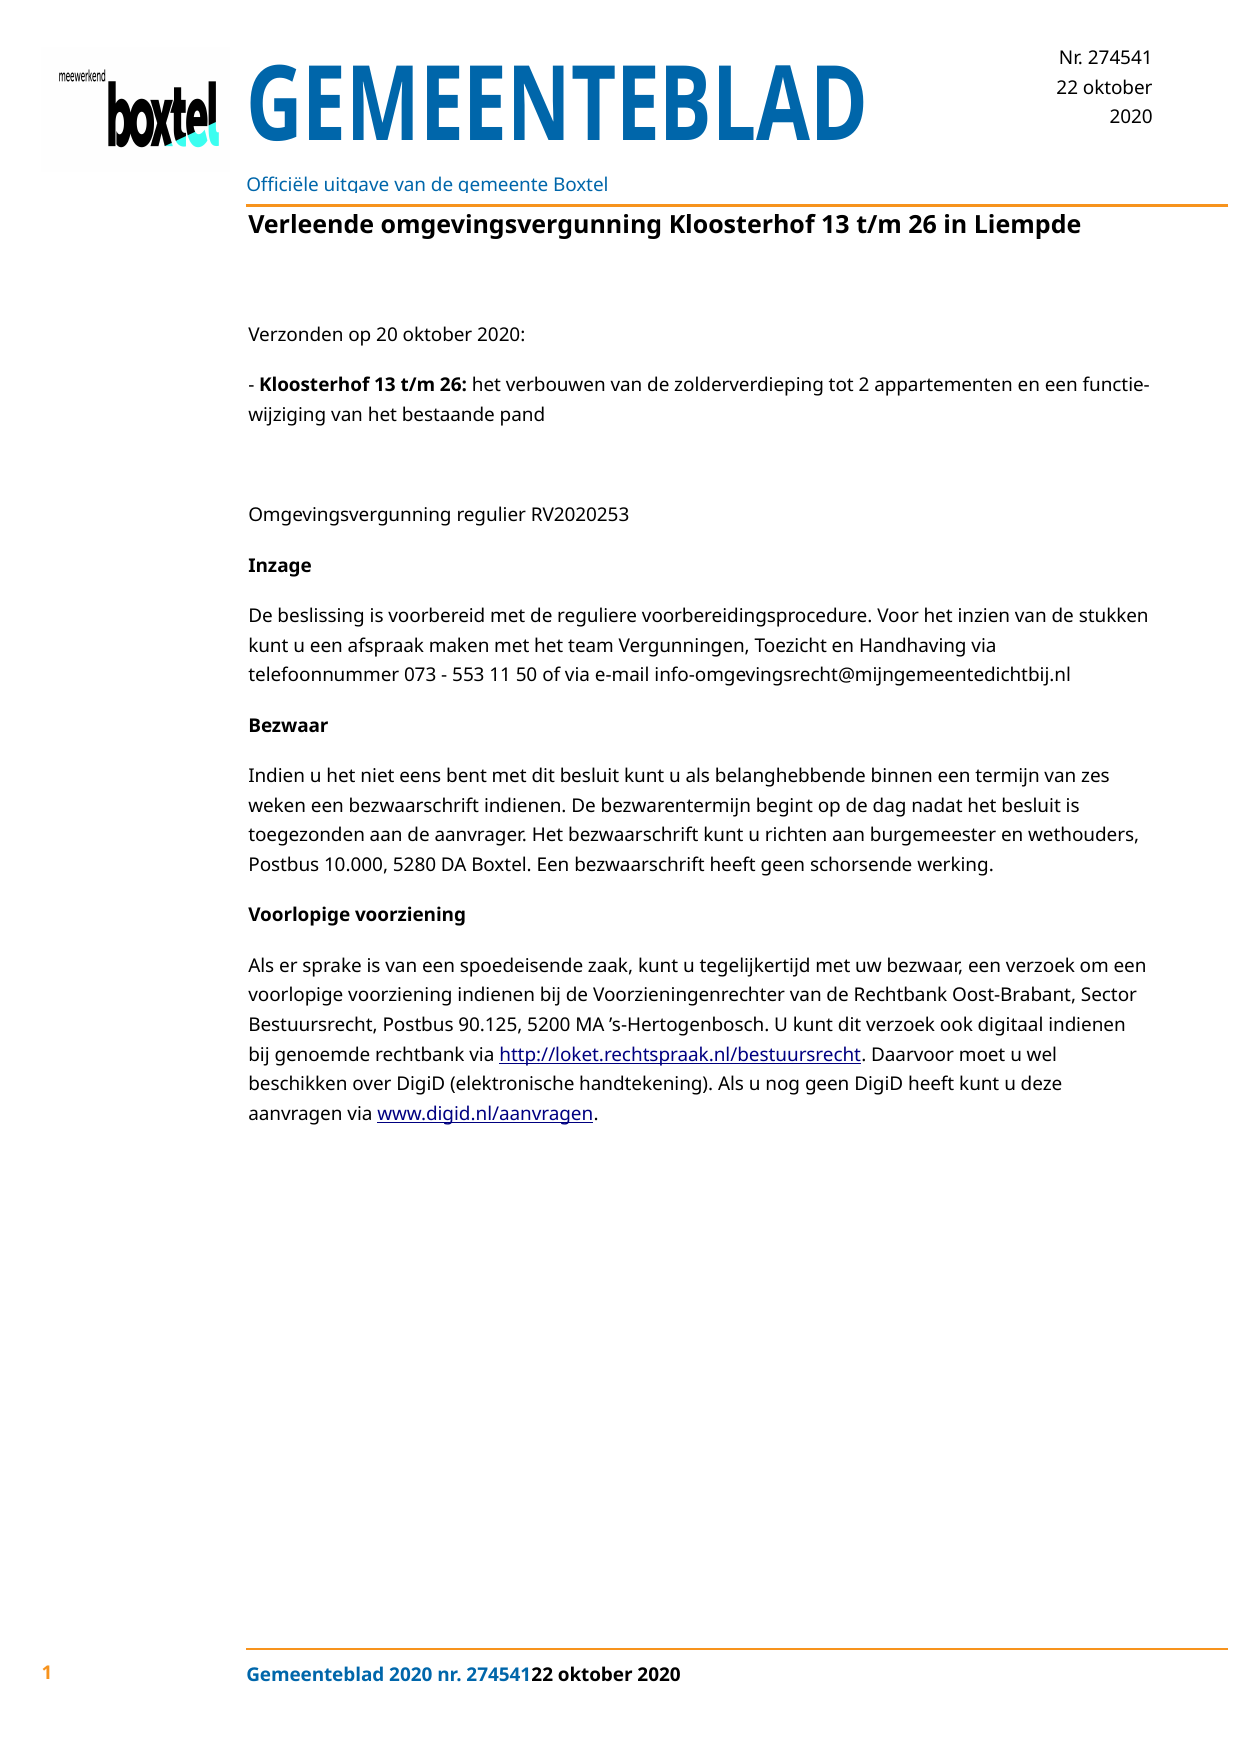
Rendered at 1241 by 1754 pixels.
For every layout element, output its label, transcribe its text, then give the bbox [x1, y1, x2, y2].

text - Kloosterhof 13 t/m 26: het verbouwen van de zolderverdieping tot 2 appartementen en een functie- wijziging van het bestaande pand [248, 371, 1152, 426]
text De beslissing is voorbereid met de reguliere voorbereidingsprocedure. Voor het inzien van de stukken kunt u een afspraak maken met het team Vergunningen, Toezicht en Handhaving via telefoonnummer 073 - 553 11 50 of via e-mail info-omgevingsrecht@mijngemeentedichtbij.nl [248, 602, 1152, 687]
text Omgevingsvergunning regulier RV2020253 [248, 502, 1152, 527]
text Indien u het niet eens bent met dit besluit kunt u als belanghebbende binnen een termijn van zes weken een bezwaarschrift indienen. De bezwarentermijn begint op de dag nadat het besluit is toegezonden aan de aanvrager. Het bezwaarschrift kunt u richten aan burgemeester en wethouders, Postbus 10.000, 5280 DA Boxtel. Een bezwaarschrift heeft geen schorsende werking. [248, 762, 1152, 877]
text Voorlopige voorziening [248, 902, 1152, 927]
text Als er sprake is van een spoedeisende zaak, kunt u tegelijkertijd met uw bezwaar, een verzoek om een voorlopige voorziening indienen bij de Voorzieningenrechter van de Rechtbank Oost-Brabant, Sector Bestuursrecht, Postbus 90.125, 5200 MA ’s-Hertogenbosch. U kunt dit verzoek ook digitaal indienen bij genoemde rechtbank via http://loket.rechtspraak.nl/bestuursrecht. Daarvoor moet u wel beschikken over DigiD (elektronische handtekening). Als u nog geen DigiD heeft kunt u deze aanvragen via www.digid.nl/aanvragen. [248, 952, 1152, 1126]
picture [41, 47, 231, 172]
text Verzonden op 20 oktober 2020: [248, 321, 1152, 346]
text Inzage [248, 552, 1152, 578]
text Verleende omgevingsvergunning Kloosterhof 13 t/m 26 in Liempde [248, 207, 1152, 241]
text Bezwaar [248, 712, 1152, 738]
